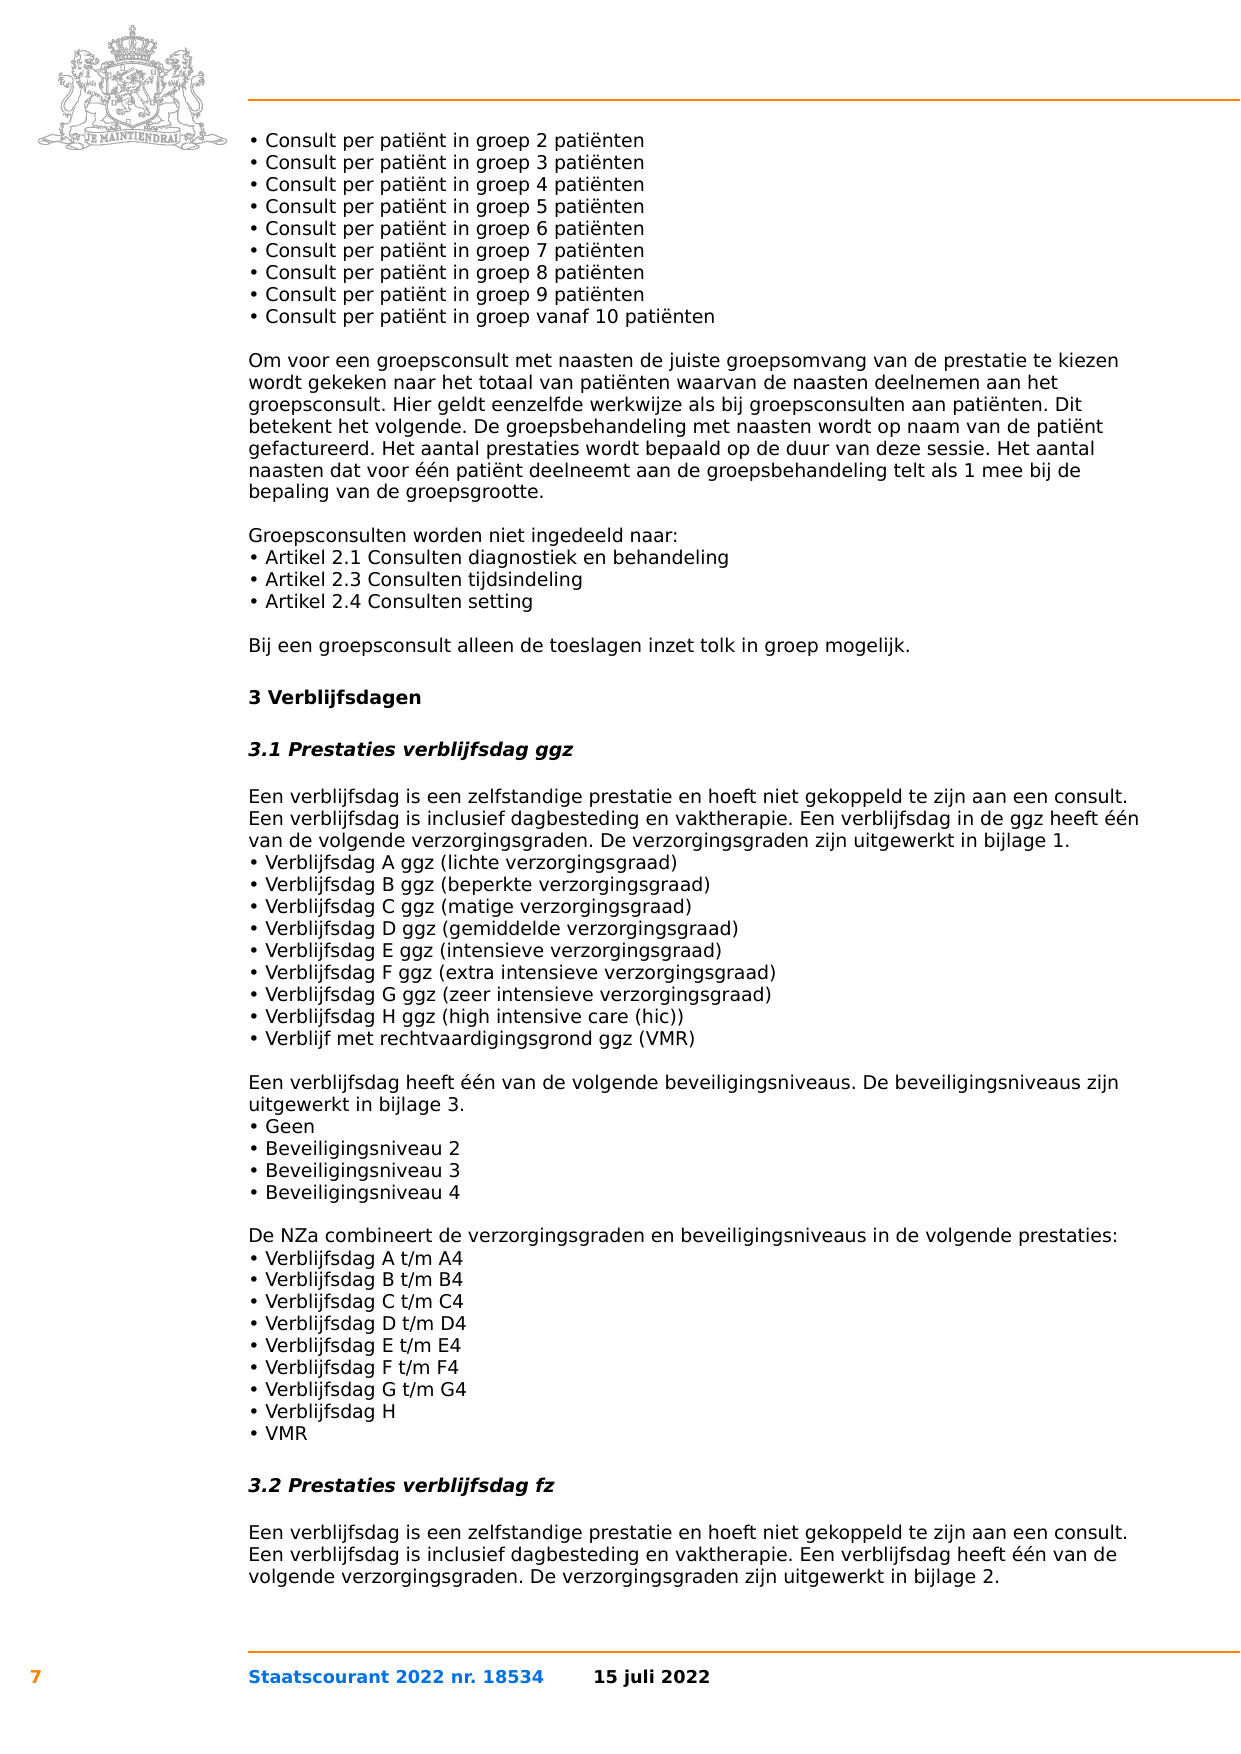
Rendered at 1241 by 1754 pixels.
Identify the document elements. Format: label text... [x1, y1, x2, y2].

text • Consult per patiënt in groep 9 patiënten [248, 284, 1163, 306]
text • Verblijfsdag H ggz (high intensive care (hic)) [248, 1006, 1163, 1028]
text Bij een groepsconsult alleen de toeslagen inzet tolk in groep mogelijk. [248, 635, 1163, 657]
text Om voor een groepsconsult met naasten de juiste groepsomvang van de prestatie te kiezen wordt gekeken naar het totaal van patiënten waarvan de naasten deelnemen aan het groepsconsult. Hier geldt eenzelfde werkwijze als bij groepsconsulten aan patiënten. Dit betekent het volgende. De groepsbehandeling met naasten wordt op naam van de patiënt gefactureerd. Het aantal prestaties wordt bepaald op de duur van deze sessie. Het aantal naasten dat voor één patiënt deelneemt aan de groepsbehandeling telt als 1 mee bij de bepaling van de groepsgrootte. [248, 349, 1163, 503]
text • Artikel 2.1 Consulten diagnostiek en behandeling [248, 547, 1163, 569]
text • Consult per patiënt in groep 5 patiënten [248, 196, 1163, 218]
text • Verblijfsdag D ggz (gemiddelde verzorgingsgraad) [248, 918, 1163, 940]
text • Verblijfsdag A ggz (lichte verzorgingsgraad) [248, 852, 1163, 874]
text • Verblijfsdag E ggz (intensieve verzorgingsgraad) [248, 940, 1163, 962]
text • Consult per patiënt in groep vanaf 10 patiënten [248, 306, 1163, 328]
text • Verblijfsdag C ggz (matige verzorgingsgraad) [248, 896, 1163, 918]
text • Verblijfsdag F t/m F4 [248, 1357, 1163, 1379]
text • Geen [248, 1116, 1163, 1138]
text • Beveiligingsniveau 4 [248, 1182, 1163, 1203]
text • Verblijfsdag H [248, 1401, 1163, 1423]
text • Verblijfsdag E t/m E4 [248, 1335, 1163, 1357]
text • Beveiligingsniveau 3 [248, 1159, 1163, 1182]
text • Verblijfsdag B t/m B4 [248, 1269, 1163, 1291]
text • Beveiligingsniveau 2 [248, 1138, 1163, 1159]
text • Verblijf met rechtvaardigingsgrond ggz (VMR) [248, 1028, 1163, 1050]
text • Consult per patiënt in groep 3 patiënten [248, 152, 1163, 174]
text • Consult per patiënt in groep 4 patiënten [248, 174, 1163, 196]
text • VMR [248, 1423, 1163, 1445]
text • Verblijfsdag G t/m G4 [248, 1379, 1163, 1401]
subtitle 3 Verblijfsdagen [248, 687, 1163, 709]
picture [38, 25, 227, 150]
text Een verblijfsdag is een zelfstandige prestatie en hoeft niet gekoppeld te zijn aan een consult. Een verblijfsdag is inclusief dagbesteding en vaktherapie. Een verblijfsdag heeft één van de volgende verzorgingsgraden. De verzorgingsgraden zijn uitgewerkt in bijlage 2. [248, 1522, 1163, 1588]
text • Verblijfsdag A t/m A4 [248, 1247, 1163, 1269]
text • Verblijfsdag F ggz (extra intensieve verzorgingsgraad) [248, 962, 1163, 984]
text Een verblijfsdag heeft één van de volgende beveiligingsniveaus. De beveiligingsniveaus zijn uitgewerkt in bijlage 3. [248, 1072, 1163, 1116]
text • Verblijfsdag D t/m D4 [248, 1313, 1163, 1335]
text • Artikel 2.3 Consulten tijdsindeling [248, 569, 1163, 591]
text • Consult per patiënt in groep 2 patiënten [248, 130, 1163, 152]
text • Verblijfsdag G ggz (zeer intensieve verzorgingsgraad) [248, 984, 1163, 1006]
text Groepsconsulten worden niet ingedeeld naar: [248, 525, 1163, 547]
subtitle 3.2 Prestaties verblijfsdag fz [248, 1475, 1163, 1497]
text • Consult per patiënt in groep 7 patiënten [248, 240, 1163, 262]
text • Consult per patiënt in groep 6 patiënten [248, 218, 1163, 240]
text • Verblijfsdag C t/m C4 [248, 1291, 1163, 1313]
text • Consult per patiënt in groep 8 patiënten [248, 262, 1163, 284]
text Een verblijfsdag is een zelfstandige prestatie en hoeft niet gekoppeld te zijn aan een consult. Een verblijfsdag is inclusief dagbesteding en vaktherapie. Een verblijfsdag in de ggz heeft één van de volgende verzorgingsgraden. De verzorgingsgraden zijn uitgewerkt in bijlage 1. [248, 786, 1163, 852]
subtitle 3.1 Prestaties verblijfsdag ggz [248, 739, 1163, 761]
text • Artikel 2.4 Consulten setting [248, 591, 1163, 613]
text De NZa combineert de verzorgingsgraden en beveiligingsniveaus in de volgende prestaties: [248, 1225, 1163, 1247]
text • Verblijfsdag B ggz (beperkte verzorgingsgraad) [248, 874, 1163, 896]
